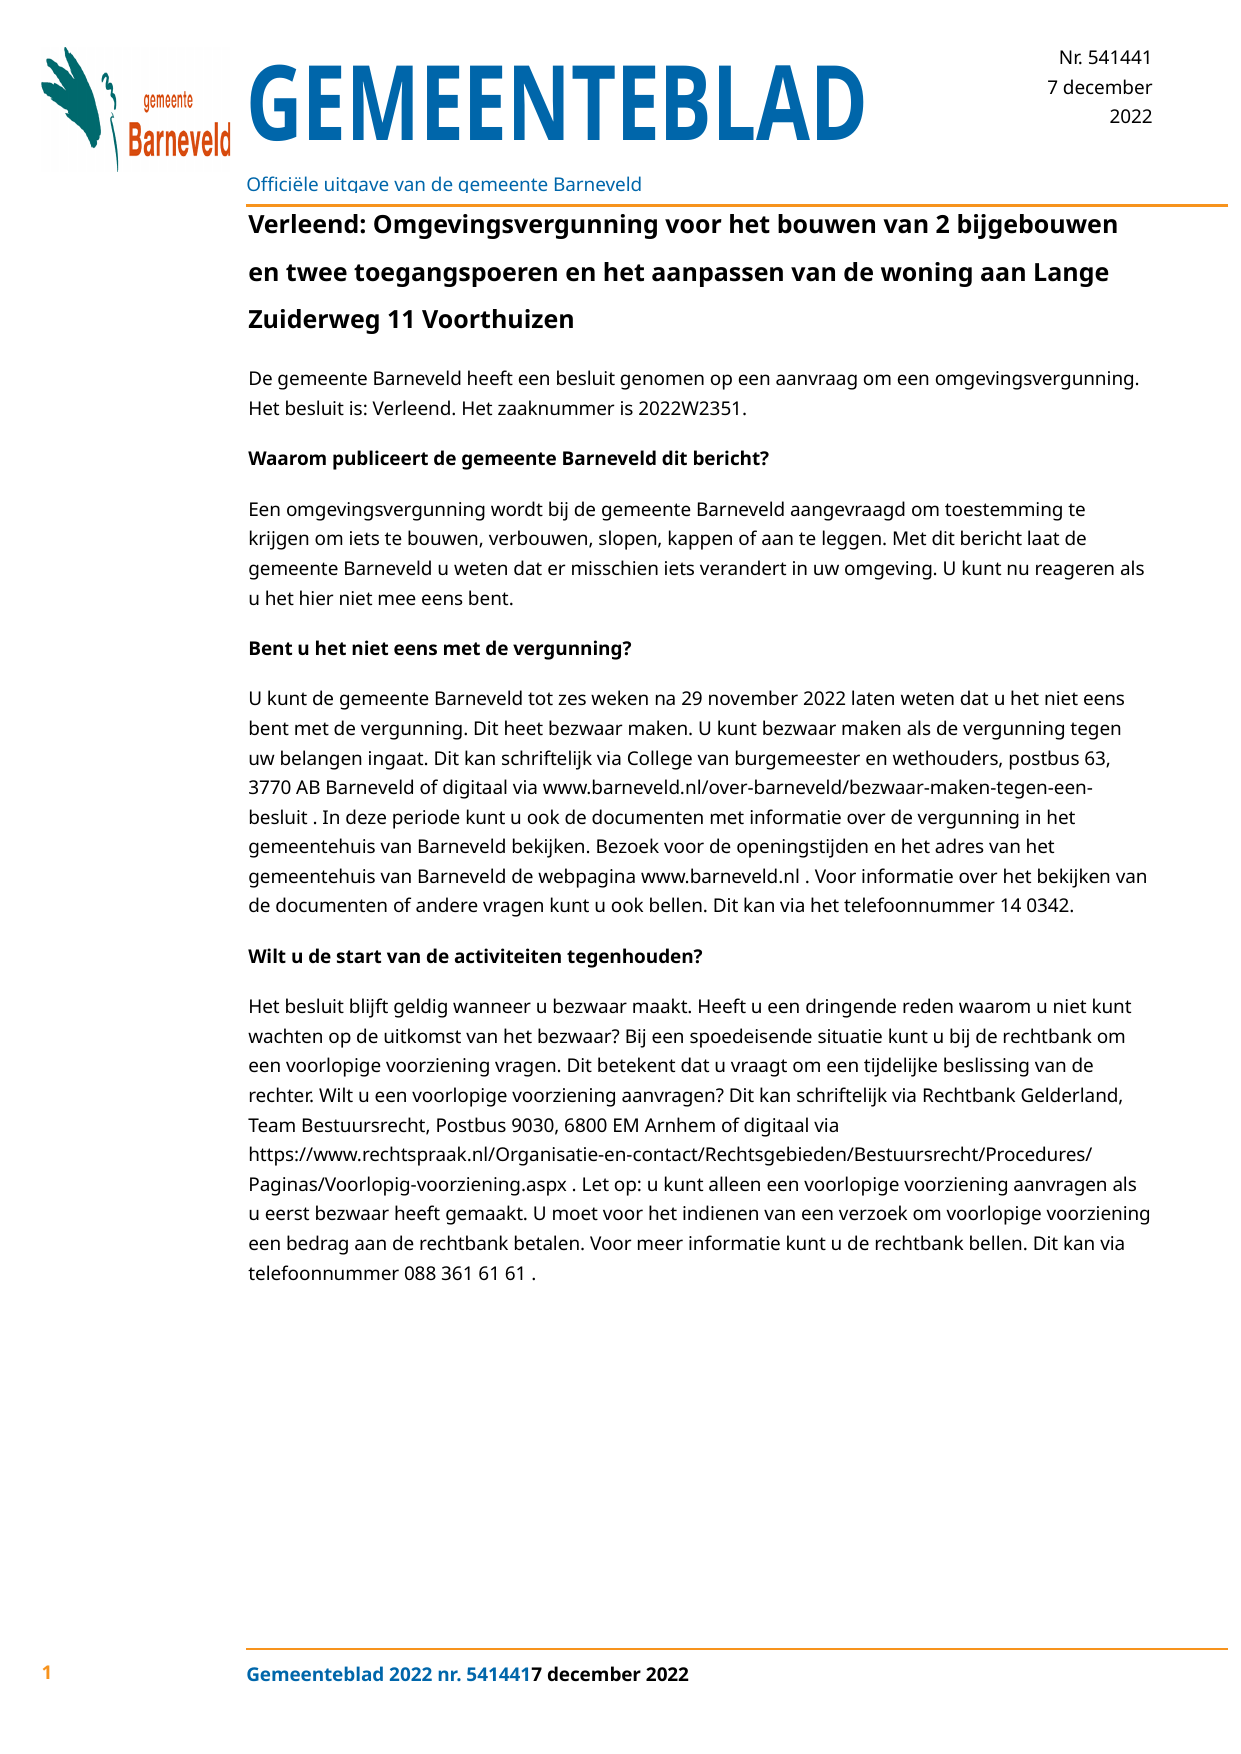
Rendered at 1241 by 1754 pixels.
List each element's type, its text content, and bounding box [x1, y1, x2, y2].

text U kunt de gemeente Barneveld tot zes weken na 29 november 2022 laten weten dat u het niet eens bent met de vergunning. Dit heet bezwaar maken. U kunt bezwaar maken als de vergunning tegen uw belangen ingaat. Dit kan schriftelijk via College van burgemeester en wethouders, postbus 63, 3770 AB Barneveld of digitaal via www.barneveld.nl/over-barneveld/bezwaar-maken-tegen-een-besluit . In deze periode kunt u ook de documenten met informatie over de vergunning in het gemeentehuis van Barneveld bekijken. Bezoek voor de openingstijden en het adres van het gemeentehuis van Barneveld de webpagina www.barneveld.nl . Voor informatie over het bekijken van de documenten of andere vragen kunt u ook bellen. Dit kan via het telefoonnummer 14 0342. [248, 686, 1152, 918]
text De gemeente Barneveld heeft een besluit genomen op een aanvraag om een omgevingsvergunning. Het besluit is: Verleend. Het zaaknummer is 2022W2351. [248, 366, 1152, 421]
text Wilt u de start van de activiteiten tegenhouden? [248, 943, 1152, 969]
text Bent u het niet eens met de vergunning? [248, 635, 1152, 661]
text Verleend: Omgevingsvergunning voor het bouwen van 2 bijgebouwen en twee toegangspoeren en het aanpassen van de woning aan Lange Zuiderweg 11 Voorthuizen [248, 207, 1152, 336]
text Het besluit blijft geldig wanneer u bezwaar maakt. Heeft u een dringende reden waarom u niet kunt wachten op de uitkomst van het bezwaar? Bij een spoedeisende situatie kunt u bij de rechtbank om een voorlopige voorziening vragen. Dit betekent dat u vraagt om een tijdelijke beslissing van de rechter. Wilt u een voorlopige voorziening aanvragen? Dit kan schriftelijk via Rechtbank Gelderland, Team Bestuursrecht, Postbus 9030, 6800 EM Arnhem of digitaal via https://www.rechtspraak.nl/Organisatie-en-contact/Rechtsgebieden/Bestuursrecht/Procedures/Paginas/Voorlopig-voorziening.aspx . Let op: u kunt alleen een voorlopige voorziening aanvragen als u eerst bezwaar heeft gemaakt. U moet voor het indienen van een verzoek om voorlopige voorziening een bedrag aan de rechtbank betalen. Voor meer informatie kunt u de rechtbank bellen. Dit kan via telefoonnummer 088 361 61 61 . [248, 993, 1152, 1285]
text Waarom publiceert de gemeente Barneveld dit bericht? [248, 446, 1152, 471]
picture [41, 47, 231, 172]
text Een omgevingsvergunning wordt bij de gemeente Barneveld aangevraagd om toestemming te krijgen om iets te bouwen, verbouwen, slopen, kappen of aan te leggen. Met dit bericht laat de gemeente Barneveld u weten dat er misschien iets verandert in uw omgeving. U kunt nu reageren als u het hier niet mee eens bent. [248, 496, 1152, 610]
